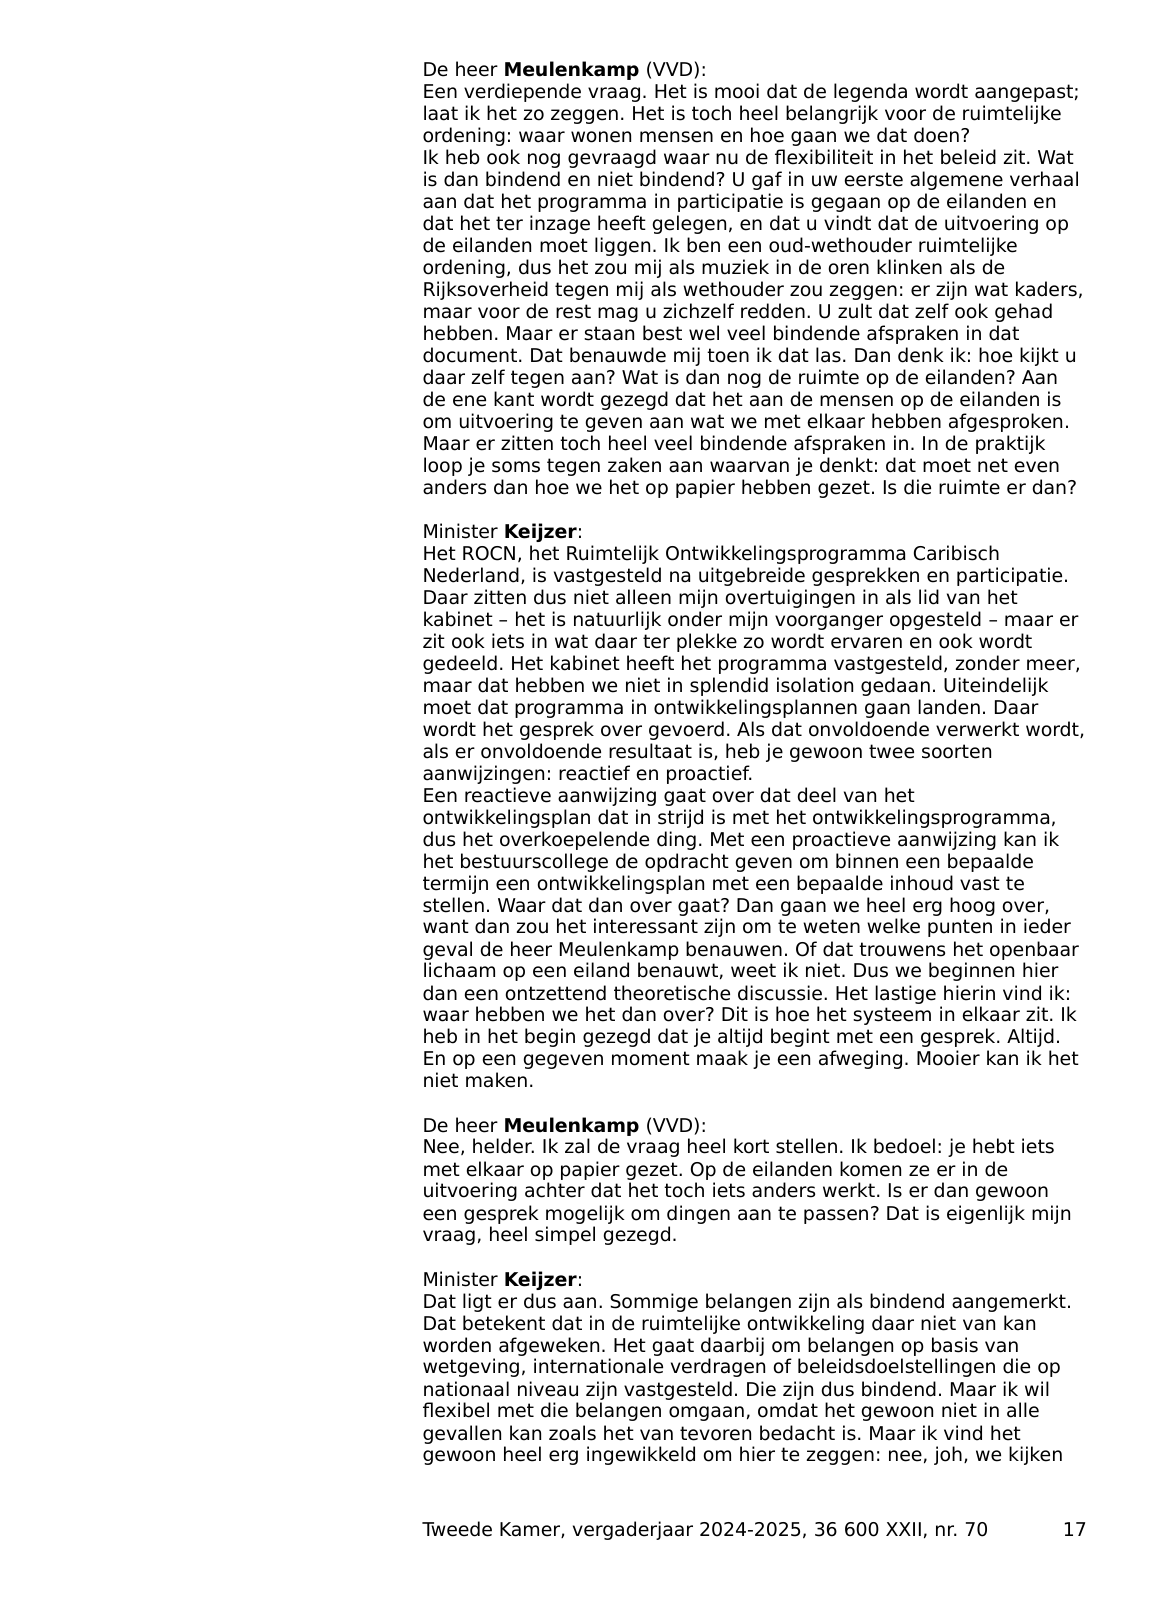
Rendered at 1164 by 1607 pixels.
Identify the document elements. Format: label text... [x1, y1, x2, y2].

text Een verdiepende vraag. Het is mooi dat de legenda wordt aangepast; laat ik het zo zeggen. Het is toch heel belangrijk voor de ruimtelijke ordening: waar wonen mensen en hoe gaan we dat doen? [422, 81, 1087, 147]
text Nee, helder. Ik zal de vraag heel kort stellen. Ik bedoel: je hebt iets met elkaar op papier gezet. Op de eilanden komen ze er in de uitvoering achter dat het toch iets anders werkt. Is er dan gewoon een gesprek mogelijk om dingen aan te passen? Dat is eigenlijk mijn vraag, heel simpel gezegd. [422, 1136, 1087, 1246]
text Minister Keijzer: [422, 1268, 1087, 1291]
text Minister Keijzer: [422, 521, 1087, 543]
text De heer Meulenkamp (VVD): [422, 59, 1087, 81]
text Dat ligt er dus aan. Sommige belangen zijn als bindend aangemerkt. Dat betekent dat in de ruimtelijke ontwikkeling daar niet van kan worden afgeweken. Het gaat daarbij om belangen op basis van wetgeving, internationale verdragen of beleidsdoelstellingen die op nationaal niveau zijn vastgesteld. Die zijn dus bindend. Maar ik wil flexibel met die belangen omgaan, omdat het gewoon niet in alle gevallen kan zoals het van tevoren bedacht is. Maar ik vind het gewoon heel erg ingewikkeld om hier te zeggen: nee, joh, we kijken [422, 1291, 1087, 1466]
text De heer Meulenkamp (VVD): [422, 1114, 1087, 1136]
text Ik heb ook nog gevraagd waar nu de flexibiliteit in het beleid zit. Wat is dan bindend en niet bindend? U gaf in uw eerste algemene verhaal aan dat het programma in participatie is gegaan op de eilanden en dat het ter inzage heeft gelegen, en dat u vindt dat de uitvoering op de eilanden moet liggen. Ik ben een oud-wethouder ruimtelijke ordening, dus het zou mij als muziek in de oren klinken als de Rijksoverheid tegen mij als wethouder zou zeggen: er zijn wat kaders, maar voor de rest mag u zichzelf redden. U zult dat zelf ook gehad hebben. Maar er staan best wel veel bindende afspraken in dat document. Dat benauwde mij toen ik dat las. Dan denk ik: hoe kijkt u daar zelf tegen aan? Wat is dan nog de ruimte op de eilanden? Aan de ene kant wordt gezegd dat het aan de mensen op de eilanden is om uitvoering te geven aan wat we met elkaar hebben afgesproken. Maar er zitten toch heel veel bindende afspraken in. In de praktijk loop je soms tegen zaken aan waarvan je denkt: dat moet net even anders dan hoe we het op papier hebben gezet. Is die ruimte er dan? [422, 147, 1087, 499]
text Een reactieve aanwijzing gaat over dat deel van het ontwikkelingsplan dat in strijd is met het ontwikkelingsprogramma, dus het overkoepelende ding. Met een proactieve aanwijzing kan ik het bestuurscollege de opdracht geven om binnen een bepaalde termijn een ontwikkelingsplan met een bepaalde inhoud vast te stellen. Waar dat dan over gaat? Dan gaan we heel erg hoog over, want dan zou het interessant zijn om te weten welke punten in ieder geval de heer Meulenkamp benauwen. Of dat trouwens het openbaar lichaam op een eiland benauwt, weet ik niet. Dus we beginnen hier dan een ontzettend theoretische discussie. Het lastige hierin vind ik: waar hebben we het dan over? Dit is hoe het systeem in elkaar zit. Ik heb in het begin gezegd dat je altijd begint met een gesprek. Altijd. En op een gegeven moment maak je een afweging. Mooier kan ik het niet maken. [422, 784, 1087, 1092]
text Het ROCN, het Ruimtelijk Ontwikkelingsprogramma Caribisch Nederland, is vastgesteld na uitgebreide gesprekken en participatie. Daar zitten dus niet alleen mijn overtuigingen in als lid van het kabinet – het is natuurlijk onder mijn voorganger opgesteld – maar er zit ook iets in wat daar ter plekke zo wordt ervaren en ook wordt gedeeld. Het kabinet heeft het programma vastgesteld, zonder meer, maar dat hebben we niet in splendid isolation gedaan. Uiteindelijk moet dat programma in ontwikkelingsplannen gaan landen. Daar wordt het gesprek over gevoerd. Als dat onvoldoende verwerkt wordt, als er onvoldoende resultaat is, heb je gewoon twee soorten aanwijzingen: reactief en proactief. [422, 543, 1087, 784]
